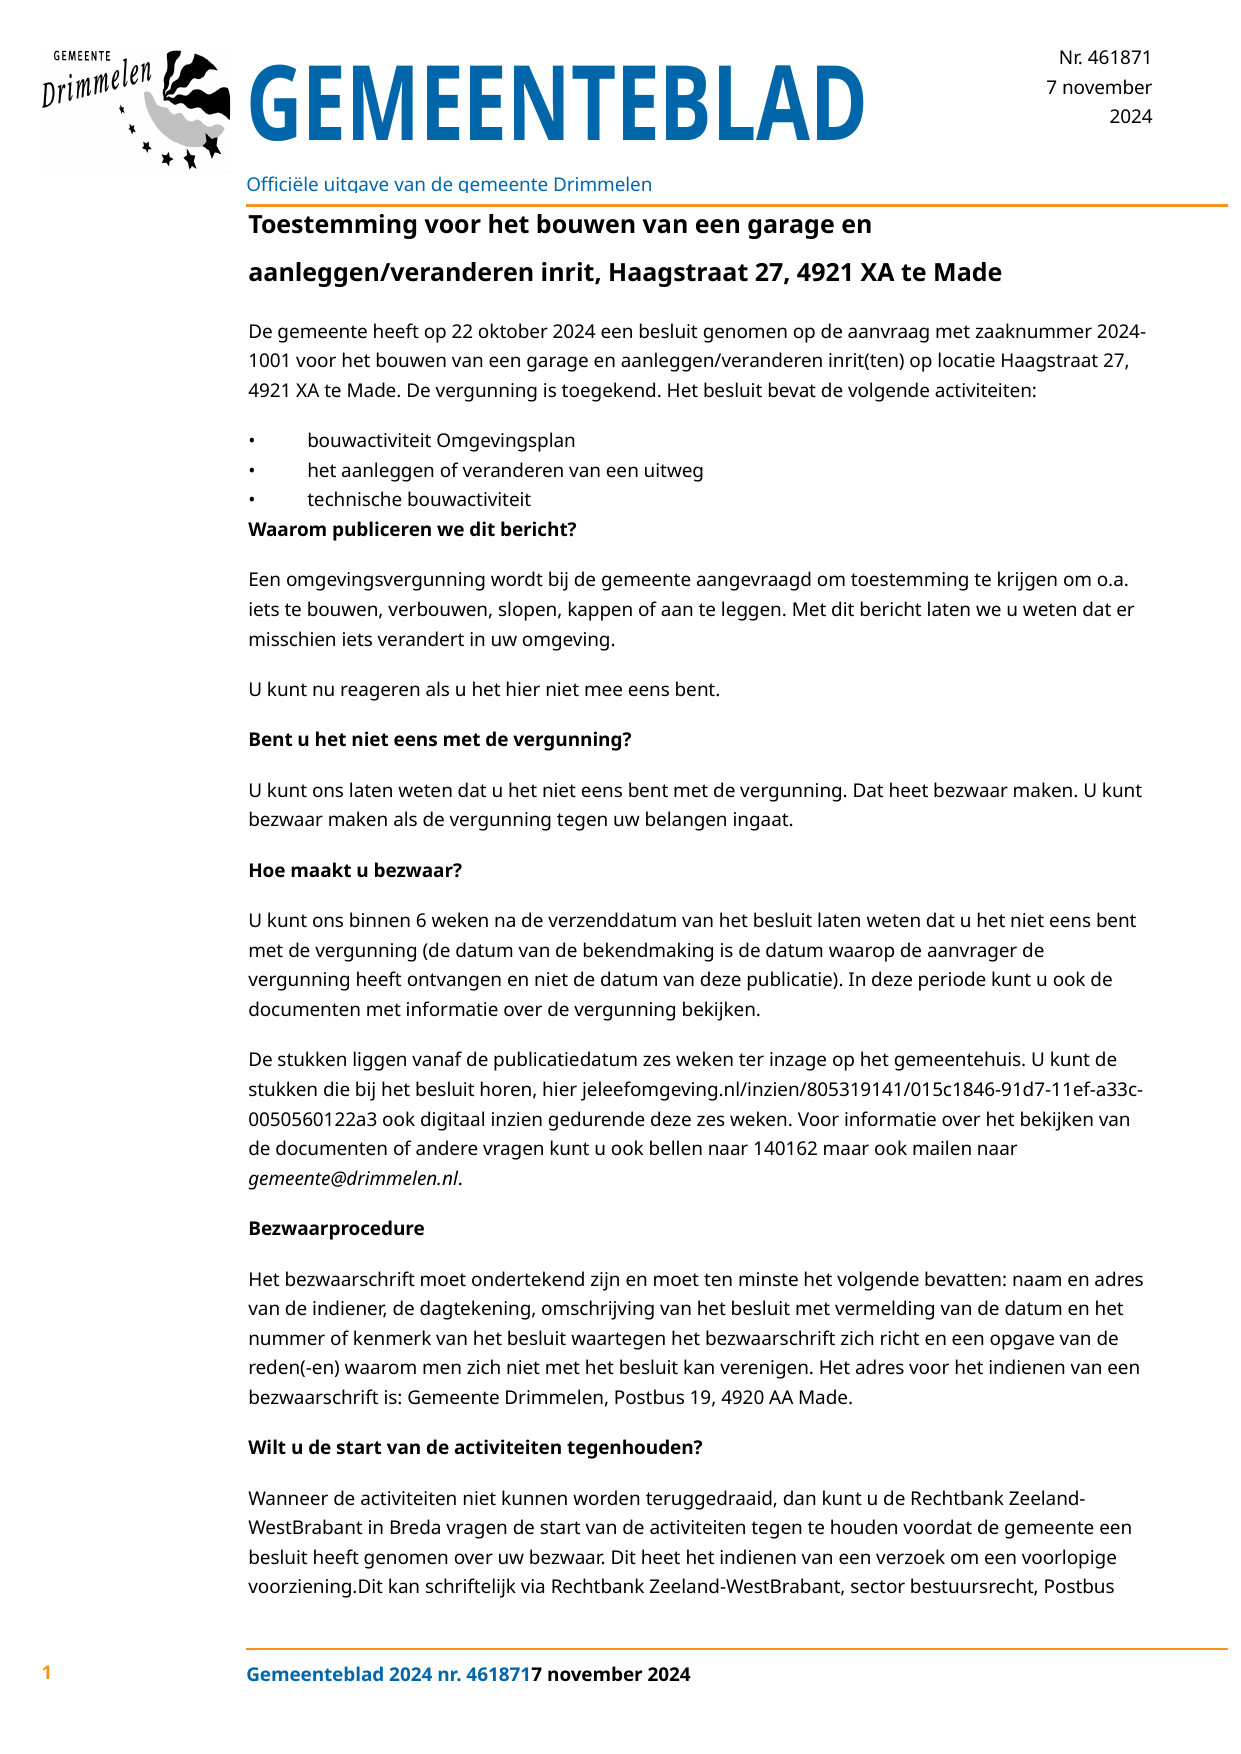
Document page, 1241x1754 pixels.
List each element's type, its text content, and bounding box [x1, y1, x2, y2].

list bouwactiviteit Omgevingsplan [248, 427, 1152, 453]
text U kunt ons binnen 6 weken na de verzenddatum van het besluit laten weten dat u het niet eens bent met de vergunning (de datum van de bekendmaking is de datum waarop de aanvrager de vergunning heeft ontvangen en niet de datum van deze publicatie). In deze periode kunt u ook de documenten met informatie over de vergunning bekijken. [248, 907, 1152, 1022]
list technische bouwactiviteit [248, 487, 1152, 512]
text Wanneer de activiteiten niet kunnen worden teruggedraaid, dan kunt u de Rechtbank Zeeland-WestBrabant in Breda vragen de start van de activiteiten tegen te houden voordat de gemeente een besluit heeft genomen over uw bezwaar. Dit heet het indienen van een verzoek om een voorlopige voorziening.Dit kan schriftelijk via Rechtbank Zeeland-WestBrabant, sector bestuursrecht, Postbus [248, 1485, 1152, 1599]
text De gemeente heeft op 22 oktober 2024 een besluit genomen op de aanvraag met zaaknummer 2024-1001 voor het bouwen van een garage en aanleggen/veranderen inrit(ten) op locatie Haagstraat 27, 4921 XA te Made. De vergunning is toegekend. Het besluit bevat de volgende activiteiten: [248, 318, 1152, 403]
text Hoe maakt u bezwaar? [248, 857, 1152, 883]
text Bent u het niet eens met de vergunning? [248, 727, 1152, 752]
picture [41, 47, 231, 172]
text U kunt ons laten weten dat u het niet eens bent met de vergunning. Dat heet bezwaar maken. U kunt bezwaar maken als de vergunning tegen uw belangen ingaat. [248, 777, 1152, 832]
text U kunt nu reageren als u het hier niet mee eens bent. [248, 676, 1152, 702]
text Een omgevingsvergunning wordt bij de gemeente aangevraagd om toestemming te krijgen om o.a. iets te bouwen, verbouwen, slopen, kappen of aan te leggen. Met dit bericht laten we u weten dat er misschien iets verandert in uw omgeving. [248, 567, 1152, 652]
text De stukken liggen vanaf de publicatiedatum zes weken ter inzage op het gemeentehuis. U kunt de stukken die bij het besluit horen, hier jeleefomgeving.nl/inzien/805319141/015c1846-91d7-11ef-a33c-0050560122a3 ook digitaal inzien gedurende deze zes weken. Voor informatie over het bekijken van de documenten of andere vragen kunt u ook bellen naar 140162 maar ook mailen naar gemeente@drimmelen.nl. [248, 1047, 1152, 1191]
text Waarom publiceren we dit bericht? [248, 516, 1152, 542]
text Toestemming voor het bouwen van een garage en aanleggen/veranderen inrit, Haagstraat 27, 4921 XA te Made [248, 207, 1152, 288]
list het aanleggen of veranderen van een uitweg [248, 457, 1152, 483]
text Het bezwaarschrift moet ondertekend zijn en moet ten minste het volgende bevatten: naam en adres van de indiener, de dagtekening, omschrijving van het besluit met vermelding van de datum en het nummer of kenmerk van het besluit waartegen het bezwaarschrift zich richt en een opgave van de reden(-en) waarom men zich niet met het besluit kan verenigen. Het adres voor het indienen van een bezwaarschrift is: Gemeente Drimmelen, Postbus 19, 4920 AA Made. [248, 1266, 1152, 1410]
text Wilt u de start van de activiteiten tegenhouden? [248, 1434, 1152, 1460]
text Bezwaarprocedure [248, 1215, 1152, 1241]
